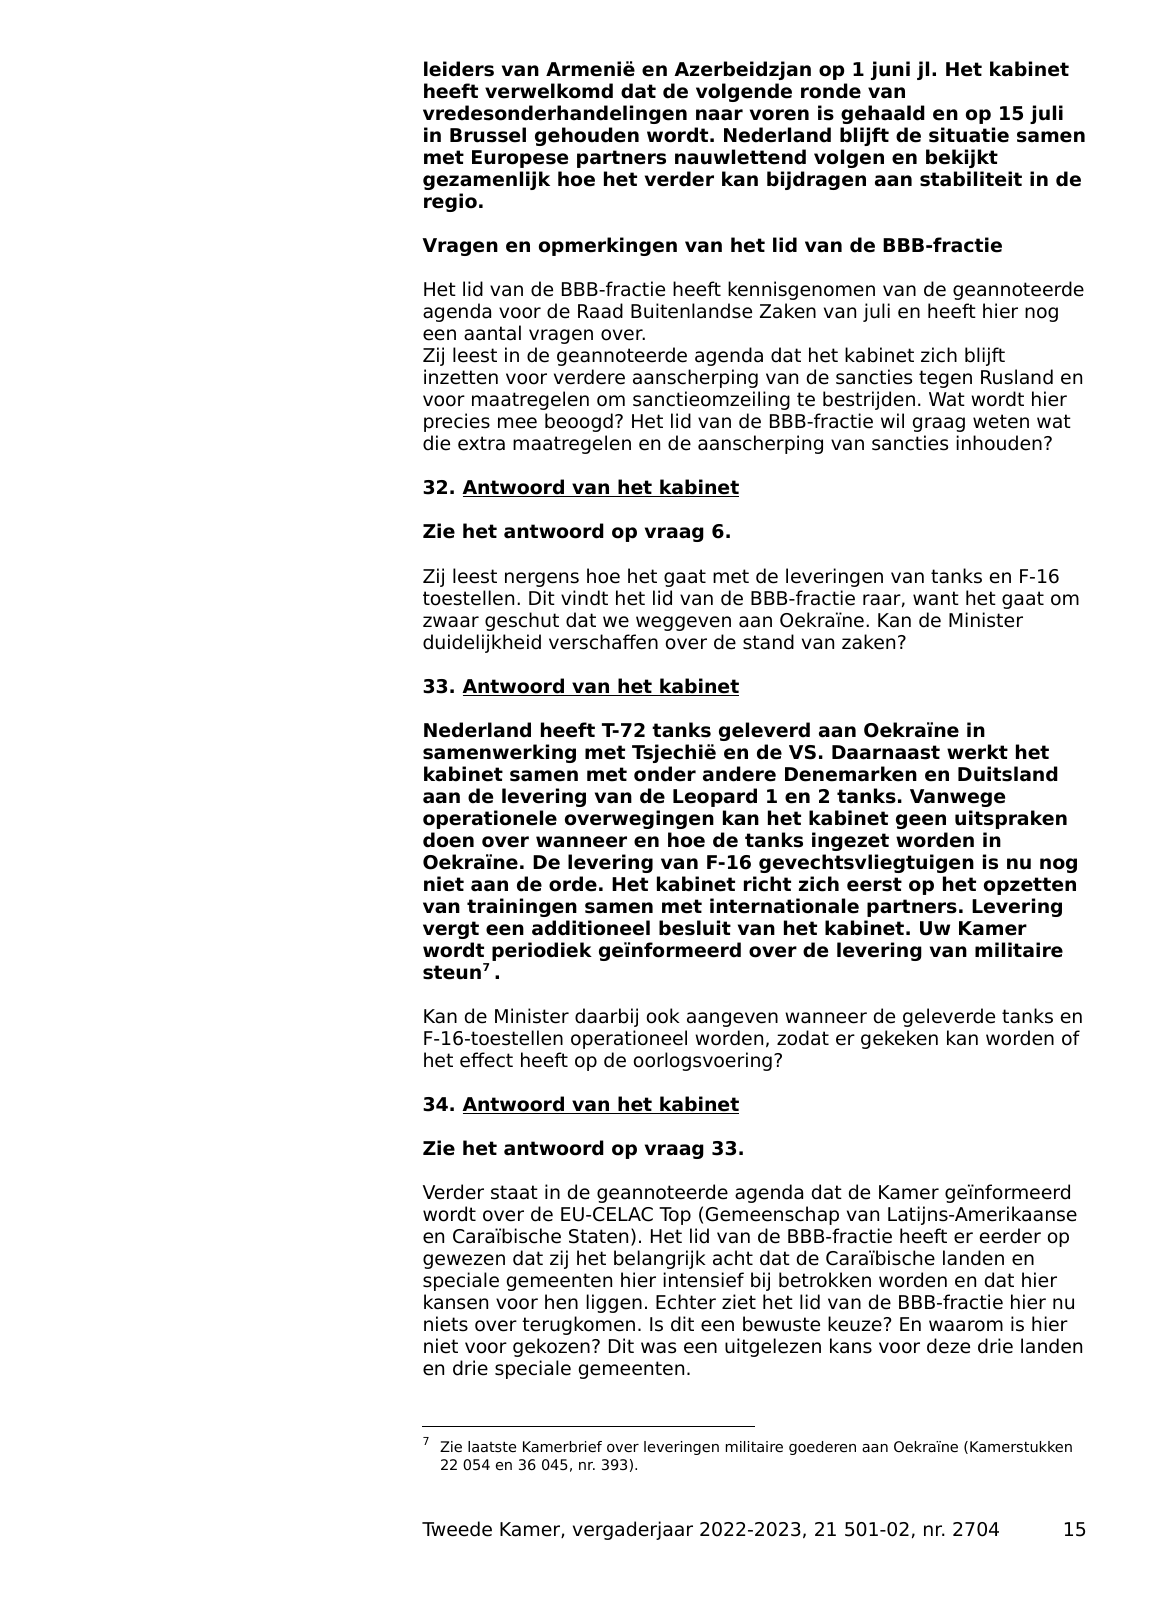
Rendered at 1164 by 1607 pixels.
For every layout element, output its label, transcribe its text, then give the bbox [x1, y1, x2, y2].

text Verder staat in de geannoteerde agenda dat de Kamer geïnformeerd wordt over de EU-CELAC Top (Gemeenschap van Latijns-Amerikaanse en Caraïbische Staten). Het lid van de BBB-fractie heeft er eerder op gewezen dat zij het belangrijk acht dat de Caraïbische landen en speciale gemeenten hier intensief bij betrokken worden en dat hier kansen voor hen liggen. Echter ziet het lid van de BBB-fractie hier nu niets over terugkomen. Is dit een bewuste keuze? En waarom is hier niet voor gekozen? Dit was een uitgelezen kans voor deze drie landen en drie speciale gemeenten. [422, 1182, 1087, 1380]
text Nederland heeft T-72 tanks geleverd aan Oekraïne in samenwerking met Tsjechië en de VS. Daarnaast werkt het kabinet samen met onder andere Denemarken en Duitsland aan de levering van de Leopard 1 en 2 tanks. Vanwege operationele overwegingen kan het kabinet geen uitspraken doen over wanneer en hoe de tanks ingezet worden in Oekraïne. De levering van F-16 gevechtsvliegtuigen is nu nog niet aan de orde. Het kabinet richt zich eerst op het opzetten van trainingen samen met internationale partners. Levering vergt een additioneel besluit van het kabinet. Uw Kamer wordt periodiek geïnformeerd over de levering van militaire steun. [422, 720, 1087, 984]
text Zie laatste Kamerbrief over leveringen militaire goederen aan Oekraïne (Kamerstukken 22 054 en 36 045, nr. 393). [422, 1435, 1087, 1474]
text Zie het antwoord op vraag 33. [422, 1138, 1087, 1160]
subtitle 34. Antwoord van het kabinet [422, 1094, 1087, 1116]
text Zie het antwoord op vraag 6. [422, 521, 1087, 543]
text leiders van Armenië en Azerbeidzjan op 1 juni jl. Het kabinet heeft verwelkomd dat de volgende ronde van vredesonderhandelingen naar voren is gehaald en op 15 juli in Brussel gehouden wordt. Nederland blijft de situatie samen met Europese partners nauwlettend volgen en bekijkt gezamenlijk hoe het verder kan bijdragen aan stabiliteit in de regio. [422, 59, 1087, 213]
text Zij leest in de geannoteerde agenda dat het kabinet zich blijft inzetten voor verdere aanscherping van de sancties tegen Rusland en voor maatregelen om sanctieomzeiling te bestrijden. Wat wordt hier precies mee beoogd? Het lid van de BBB-fractie wil graag weten wat die extra maatregelen en de aanscherping van sancties inhouden? [422, 345, 1087, 455]
text Zij leest nergens hoe het gaat met de leveringen van tanks en F-16 toestellen. Dit vindt het lid van de BBB-fractie raar, want het gaat om zwaar geschut dat we weggeven aan Oekraïne. Kan de Minister duidelijkheid verschaffen over de stand van zaken? [422, 566, 1087, 653]
text Kan de Minister daarbij ook aangeven wanneer de geleverde tanks en F-16-toestellen operationeel worden, zodat er gekeken kan worden of het effect heeft op de oorlogsvoering? [422, 1006, 1087, 1072]
subtitle Vragen en opmerkingen van het lid van de BBB-fractie [422, 235, 1087, 257]
subtitle 33. Antwoord van het kabinet [422, 676, 1087, 698]
subtitle 32. Antwoord van het kabinet [422, 477, 1087, 499]
text Het lid van de BBB-fractie heeft kennisgenomen van de geannoteerde agenda voor de Raad Buitenlandse Zaken van juli en heeft hier nog een aantal vragen over. [422, 279, 1087, 345]
